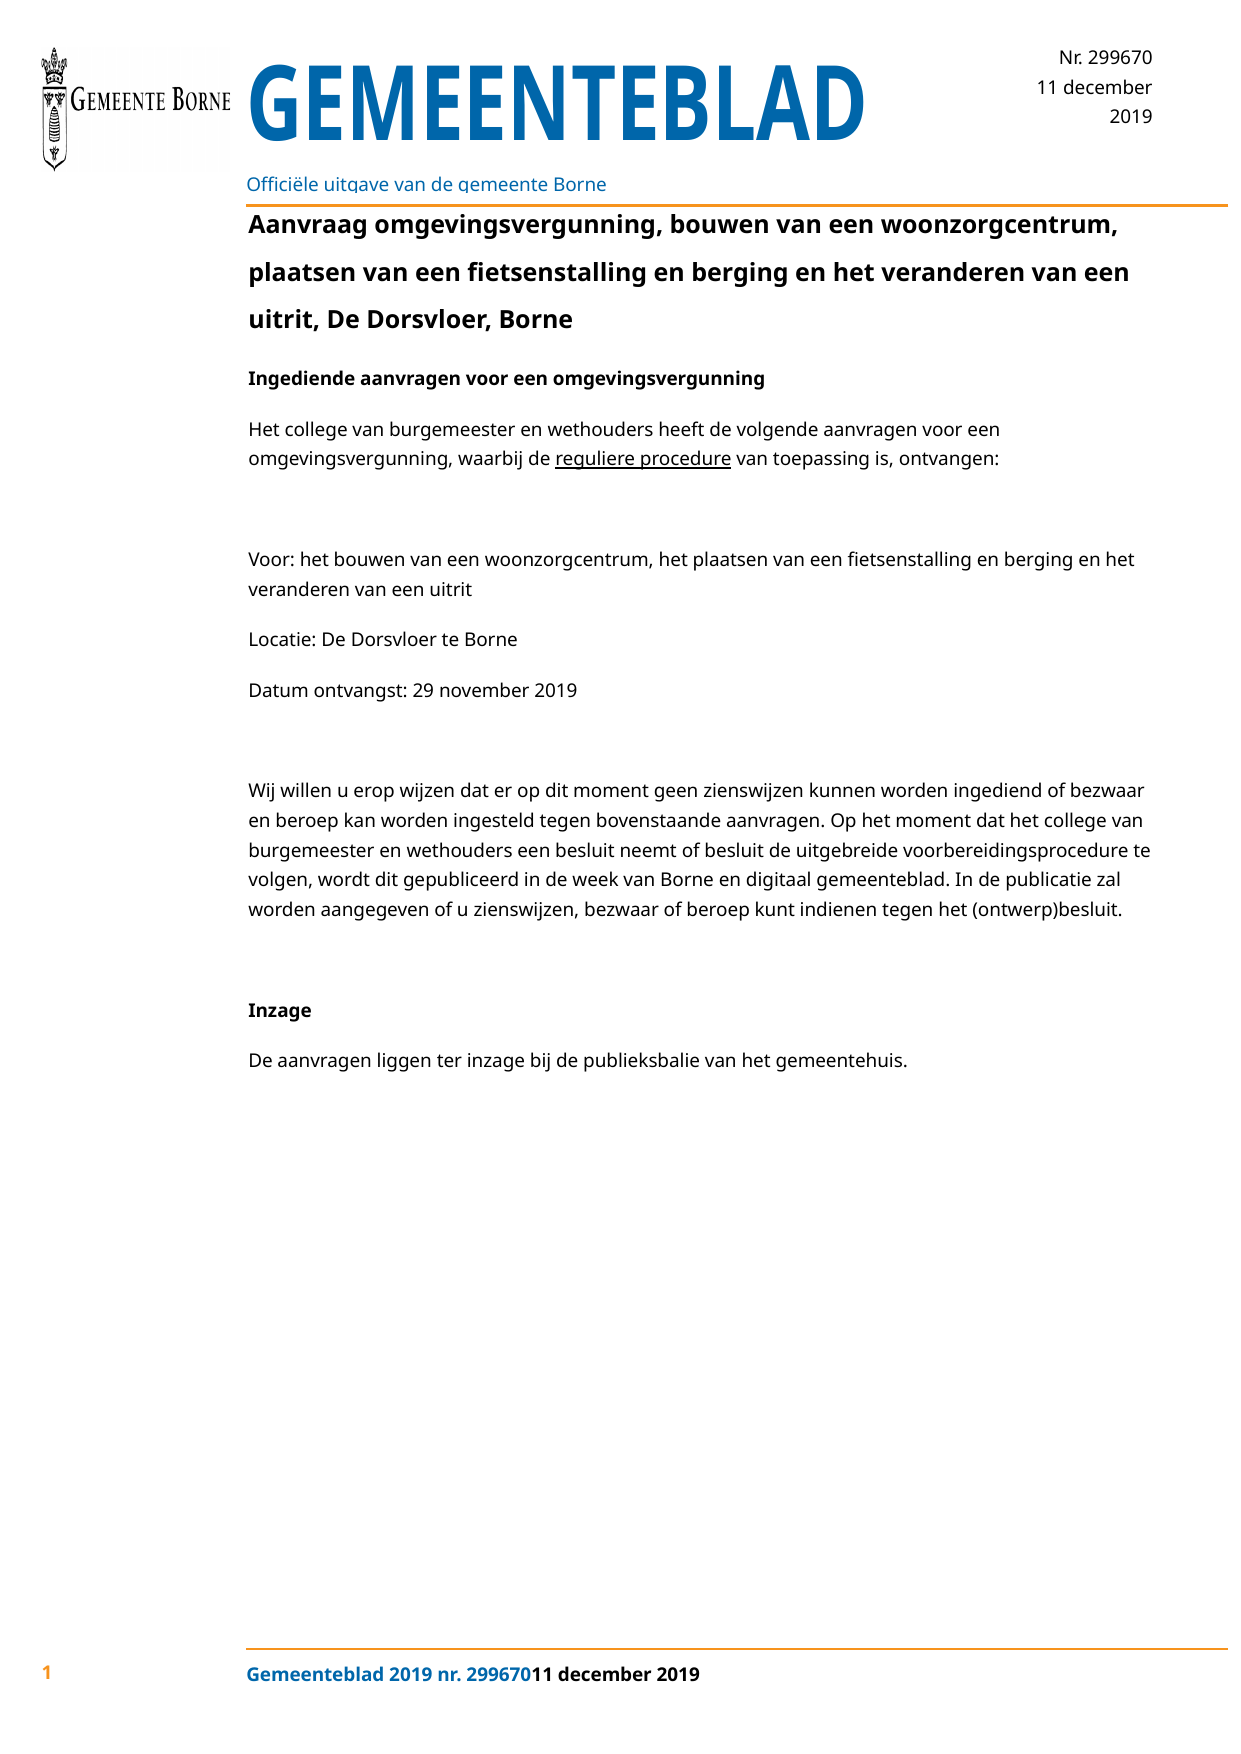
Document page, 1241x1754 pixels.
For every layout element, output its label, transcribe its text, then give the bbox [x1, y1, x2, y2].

text Voor: het bouwen van een woonzorgcentrum, het plaatsen van een fietsenstalling en berging en het veranderen van een uitrit [248, 546, 1152, 602]
text Aanvraag omgevingsvergunning, bouwen van een woonzorgcentrum, plaatsen van een fietsenstalling en berging en het veranderen van een uitrit, De Dorsvloer, Borne [248, 207, 1152, 336]
text Datum ontvangst: 29 november 2019 [248, 677, 1152, 702]
text Locatie: De Dorsvloer te Borne [248, 626, 1152, 652]
text Wij willen u erop wijzen dat er op dit moment geen zienswijzen kunnen worden ingediend of bezwaar en beroep kan worden ingesteld tegen bovenstaande aanvragen. Op het moment dat het college van burgemeester en wethouders een besluit neemt of besluit de uitgebreide voorbereidingsprocedure te volgen, wordt dit gepubliceerd in de week van Borne en digitaal gemeenteblad. In de publicatie zal worden aangegeven of u zienswijzen, bezwaar of beroep kunt indienen tegen het (ontwerp)besluit. [248, 778, 1152, 922]
text Inzage [248, 997, 1152, 1022]
text Ingediende aanvragen voor een omgevingsvergunning [248, 366, 1152, 391]
picture [41, 47, 231, 172]
text De aanvragen liggen ter inzage bij de publieksbalie van het gemeentehuis. [248, 1047, 1152, 1073]
text Het college van burgemeester en wethouders heeft de volgende aanvragen voor een omgevingsvergunning, waarbij de reguliere procedure van toepassing is, ontvangen: [248, 416, 1152, 471]
